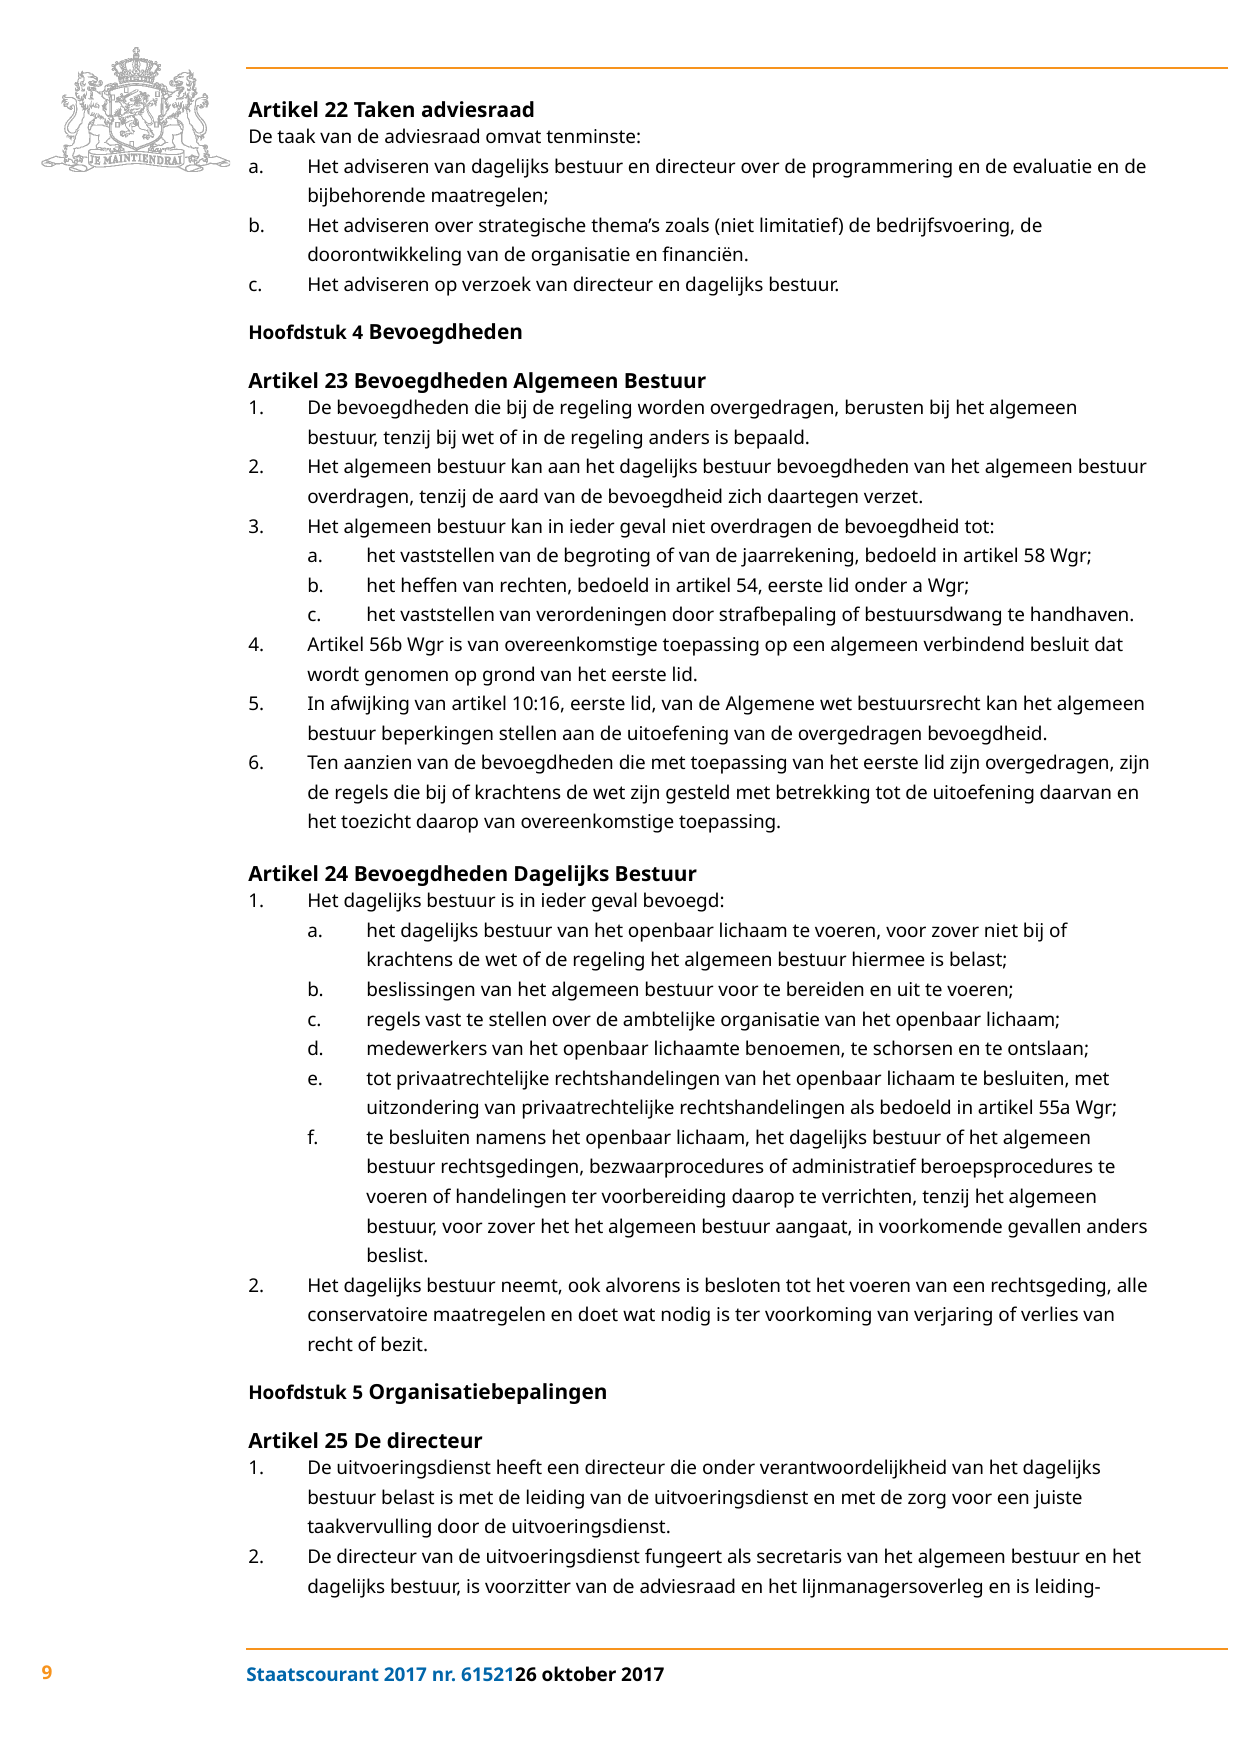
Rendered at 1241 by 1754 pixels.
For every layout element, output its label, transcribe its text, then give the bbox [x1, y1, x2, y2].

list Het algemeen bestuur kan aan het dagelijks bestuur bevoegdheden van het algemeen bestuur overdragen, tenzij de aard van de bevoegdheid zich daartegen verzet. [248, 454, 1152, 509]
list De uitvoeringsdienst heeft een directeur die onder verantwoordelijkheid van het dagelijks bestuur belast is met de leiding van de uitvoeringsdienst en met de zorg voor een juiste taakvervulling door de uitvoeringsdienst. [248, 1454, 1152, 1539]
list regels vast te stellen over de ambtelijke organisatie van het openbaar lichaam; [307, 1006, 1152, 1032]
text Artikel 25 De directeur [248, 1426, 1152, 1454]
list Het adviseren op verzoek van directeur en dagelijks bestuur. [248, 271, 1152, 297]
list het dagelijks bestuur van het openbaar lichaam te voeren, voor zover niet bij of krachtens de wet of de regeling het algemeen bestuur hiermee is belast; [307, 917, 1152, 972]
list het vaststellen van verordeningen door strafbepaling of bestuursdwang te handhaven. [307, 602, 1152, 627]
list beslissingen van het algemeen bestuur voor te bereiden en uit te voeren; [307, 976, 1152, 1002]
list te besluiten namens het openbaar lichaam, het dagelijks bestuur of het algemeen bestuur rechtsgedingen, bezwaarprocedures of administratief beroepsprocedures te voeren of handelingen ter voorbereiding daarop te verrichten, tenzij het algemeen bestuur, voor zover het het algemeen bestuur aangaat, in voorkomende gevallen anders beslist. [307, 1124, 1152, 1268]
list Artikel 56b Wgr is van overeenkomstige toepassing op een algemeen verbindend besluit dat wordt genomen op grond van het eerste lid. [248, 631, 1152, 686]
text Hoofdstuk 4 Bevoegdheden [248, 317, 1152, 345]
list Het algemeen bestuur kan in ieder geval niet overdragen de bevoegdheid tot: [248, 513, 1152, 538]
list De directeur van de uitvoeringsdienst fungeert als secretaris van het algemeen bestuur en het dagelijks bestuur, is voorzitter van de adviesraad en het lijnmanagersoverleg en is leiding- [248, 1543, 1152, 1599]
list tot privaatrechtelijke rechtshandelingen van het openbaar lichaam te besluiten, met uitzondering van privaatrechtelijke rechtshandelingen als bedoeld in artikel 55a Wgr; [307, 1065, 1152, 1120]
list In afwijking van artikel 10:16, eerste lid, van de Algemene wet bestuursrecht kan het algemeen bestuur beperkingen stellen aan de uitoefening van de overgedragen bevoegdheid. [248, 690, 1152, 746]
list Ten aanzien van de bevoegdheden die met toepassing van het eerste lid zijn overgedragen, zijn de regels die bij of krachtens de wet zijn gesteld met betrekking tot de uitoefening daarvan en het toezicht daarop van overeenkomstige toepassing. [248, 749, 1152, 834]
picture [41, 47, 231, 172]
text Artikel 23 Bevoegdheden Algemeen Bestuur [248, 366, 1152, 394]
text Artikel 22 Taken adviesraad [248, 95, 1152, 123]
list Het adviseren over strategische thema’s zoals (niet limitatief) de bedrijfsvoering, de doorontwikkeling van de organisatie en financiën. [248, 212, 1152, 267]
list De bevoegdheden die bij de regeling worden overgedragen, berusten bij het algemeen bestuur, tenzij bij wet of in de regeling anders is bepaald. [248, 394, 1152, 450]
list Het adviseren van dagelijks bestuur en directeur over de programmering en de evaluatie en de bijbehorende maatregelen; [248, 153, 1152, 208]
text Hoofdstuk 5 Organisatiebepalingen [248, 1377, 1152, 1405]
list Het dagelijks bestuur is in ieder geval bevoegd: [248, 887, 1152, 913]
text De taak van de adviesraad omvat tenminste: [248, 123, 1152, 149]
text Artikel 24 Bevoegdheden Dagelijks Bestuur [248, 859, 1152, 887]
list medewerkers van het openbaar lichaamte benoemen, te schorsen en te ontslaan; [307, 1035, 1152, 1061]
list Het dagelijks bestuur neemt, ook alvorens is besloten tot het voeren van een rechtsgeding, alle conservatoire maatregelen en doet wat nodig is ter voorkoming van verjaring of verlies van recht of bezit. [248, 1272, 1152, 1357]
list het heffen van rechten, bedoeld in artikel 54, eerste lid onder a Wgr; [307, 572, 1152, 598]
list het vaststellen van de begroting of van de jaarrekening, bedoeld in artikel 58 Wgr; [307, 542, 1152, 568]
